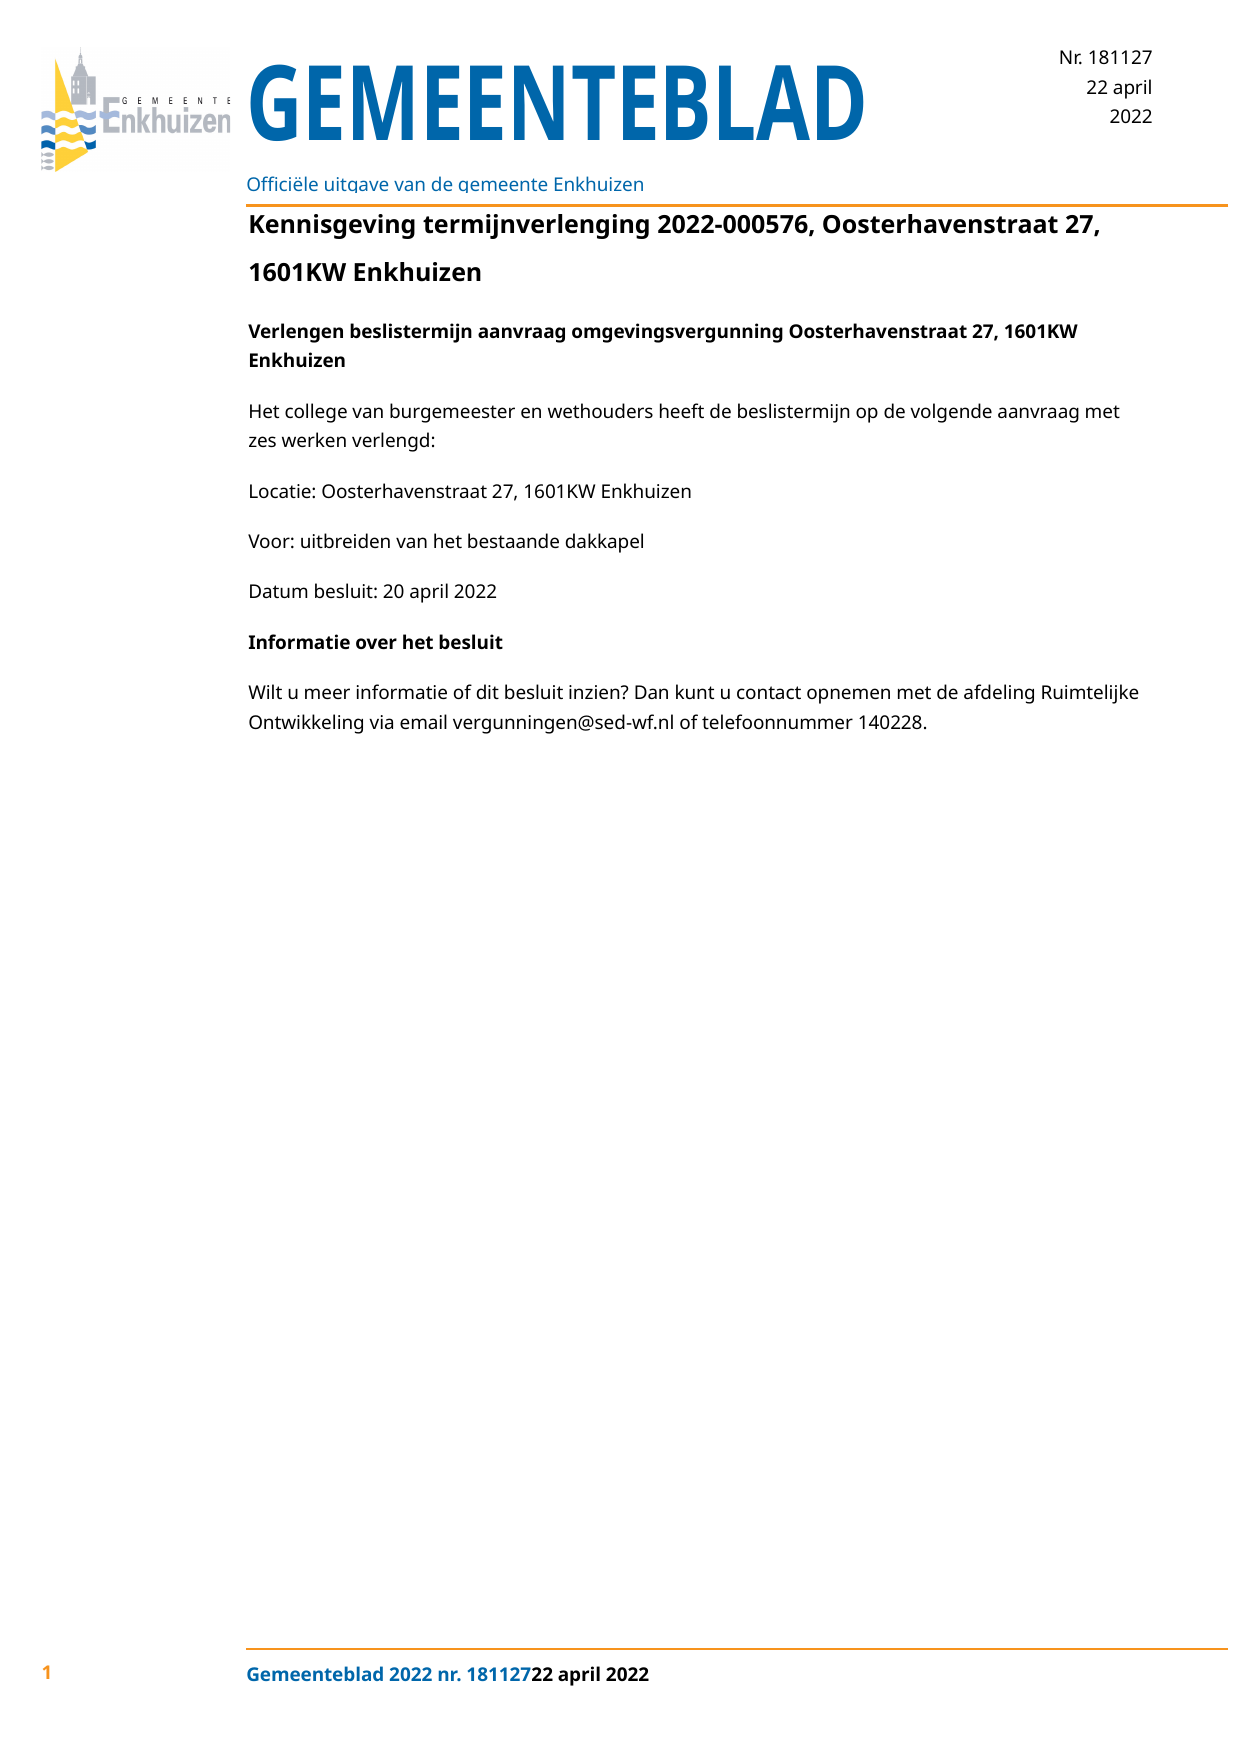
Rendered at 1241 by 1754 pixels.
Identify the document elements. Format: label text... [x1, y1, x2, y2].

text Verlengen beslistermijn aanvraag omgevingsvergunning Oosterhavenstraat 27, 1601KW Enkhuizen [248, 318, 1152, 373]
text Het college van burgemeester en wethouders heeft de beslistermijn op de volgende aanvraag met zes werken verlengd: [248, 398, 1152, 453]
picture [41, 47, 231, 172]
text Wilt u meer informatie of dit besluit inzien? Dan kunt u contact opnemen met de afdeling Ruimtelijke Ontwikkeling via email vergunningen@sed-wf.nl of telefoonnummer 140228. [248, 679, 1152, 735]
text Locatie: Oosterhavenstraat 27, 1601KW Enkhuizen [248, 478, 1152, 504]
text Datum besluit: 20 april 2022 [248, 579, 1152, 604]
text Kennisgeving termijnverlenging 2022-000576, Oosterhavenstraat 27, 1601KW Enkhuizen [248, 207, 1152, 288]
text Voor: uitbreiden van het bestaande dakkapel [248, 528, 1152, 554]
text Informatie over het besluit [248, 629, 1152, 655]
